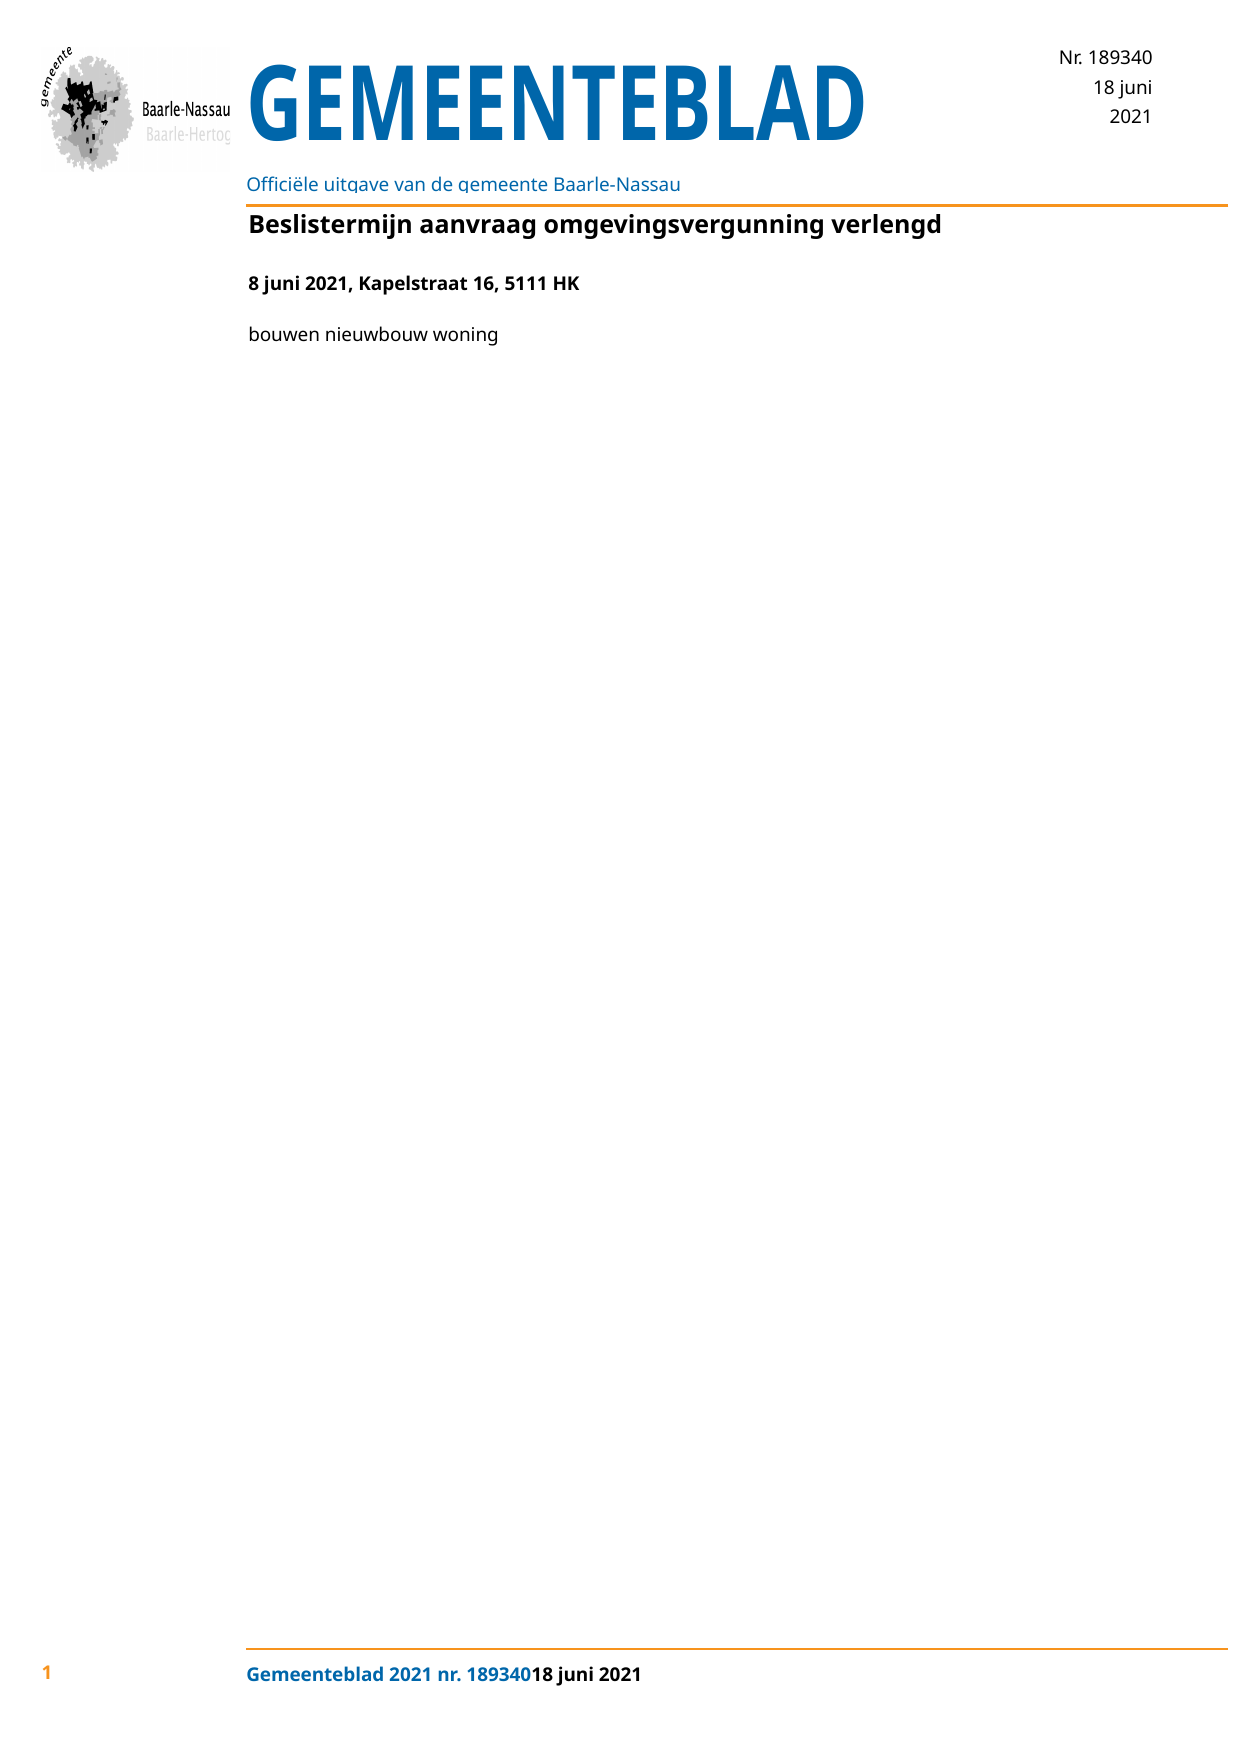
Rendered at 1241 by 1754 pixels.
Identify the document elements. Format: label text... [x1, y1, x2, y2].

text bouwen nieuwbouw woning [248, 321, 1152, 346]
text Beslistermijn aanvraag omgevingsvergunning verlengd [248, 207, 1152, 241]
text 8 juni 2021, Kapelstraat 16, 5111 HK [248, 270, 1152, 296]
picture [41, 47, 231, 172]
